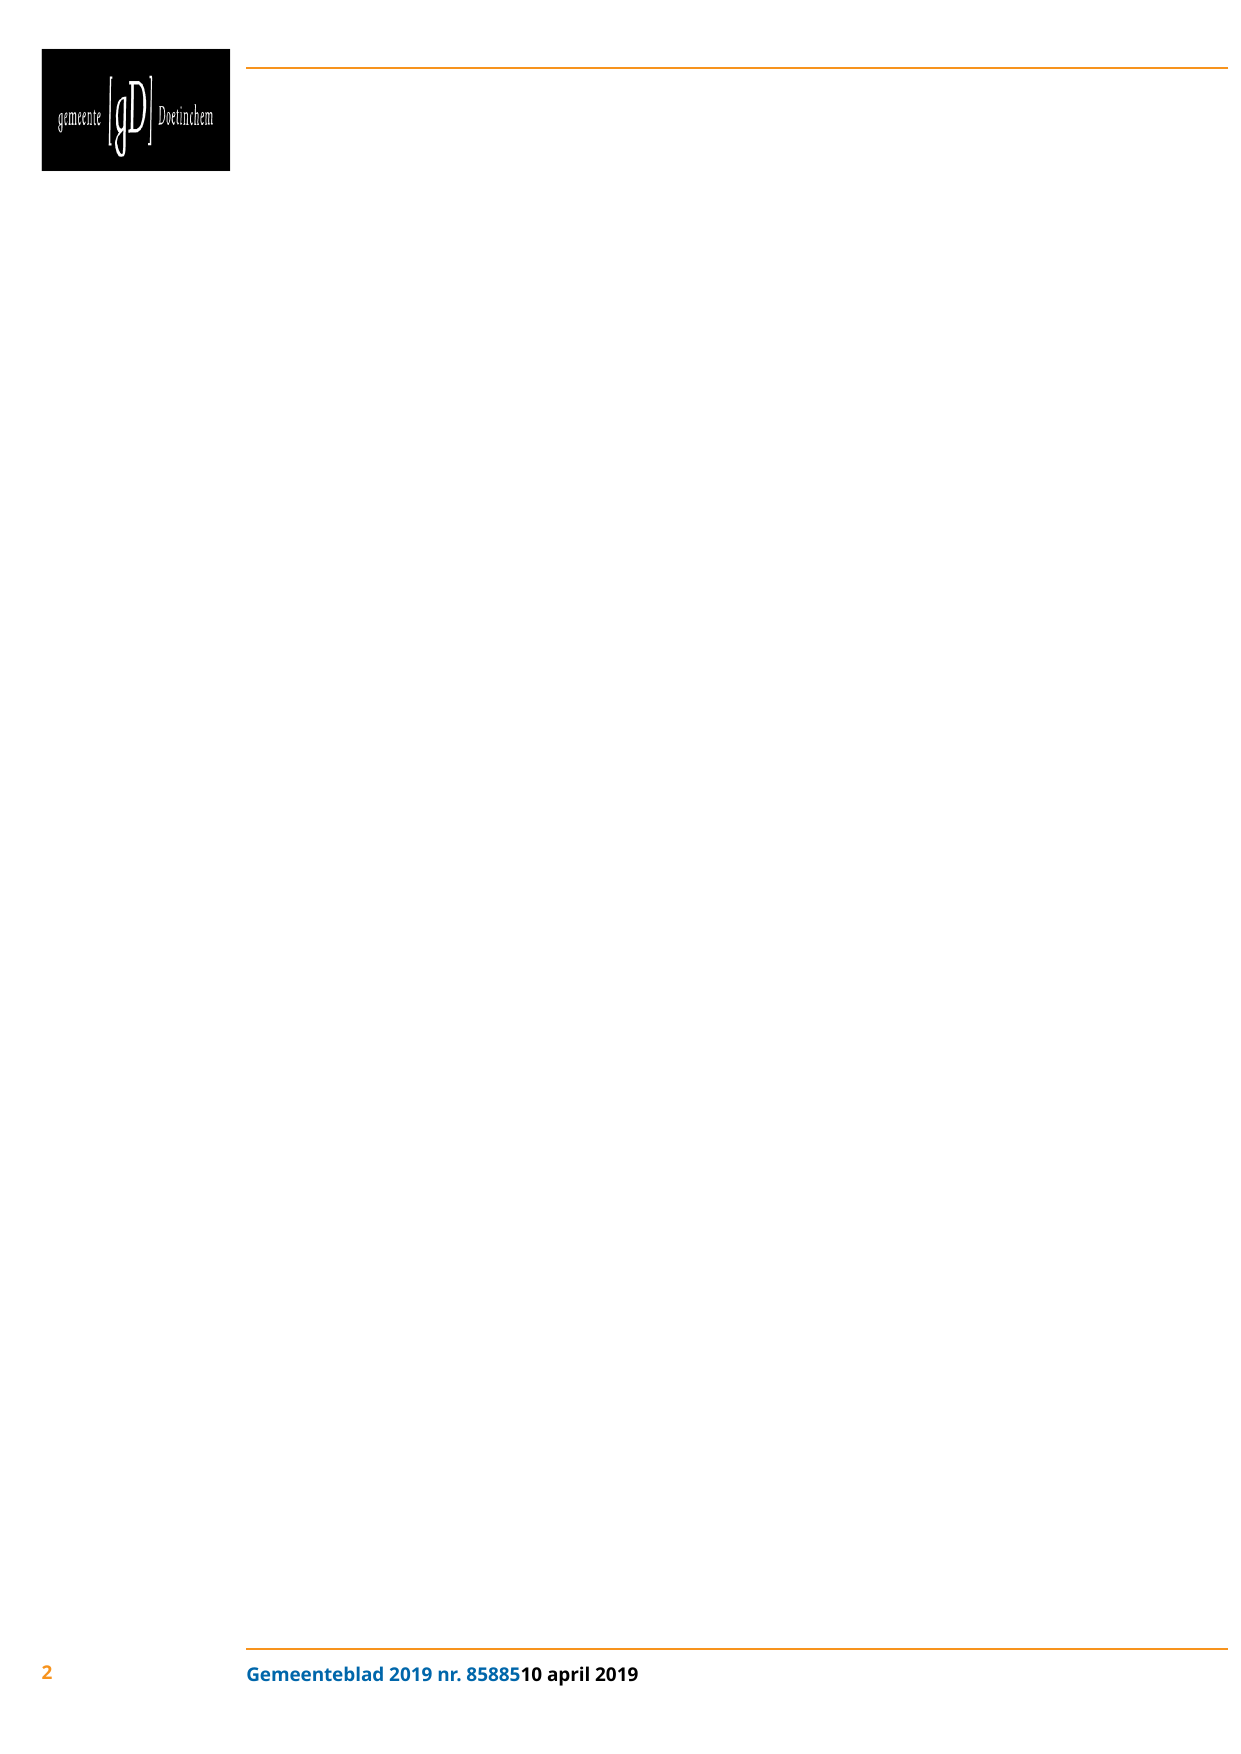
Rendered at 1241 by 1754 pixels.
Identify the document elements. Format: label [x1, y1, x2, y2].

picture [41, 47, 231, 172]
